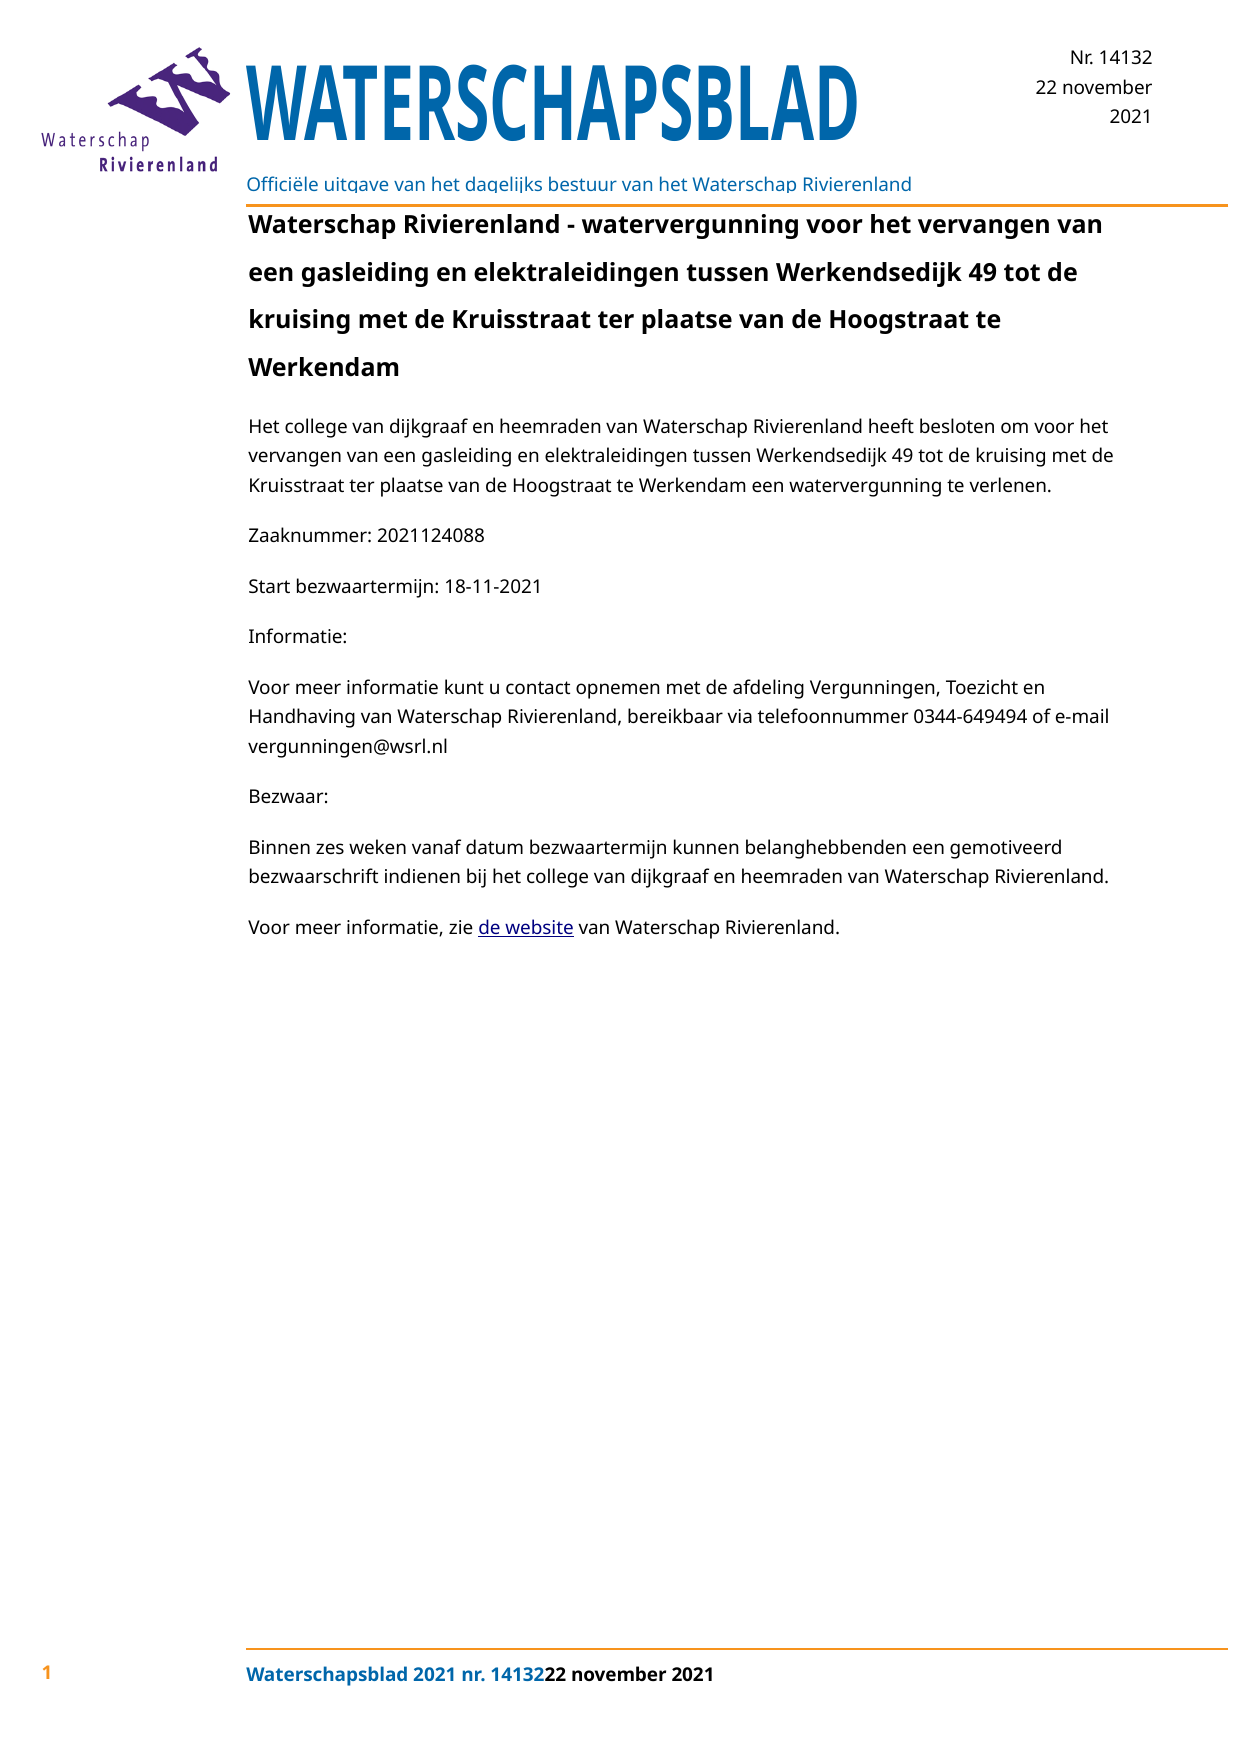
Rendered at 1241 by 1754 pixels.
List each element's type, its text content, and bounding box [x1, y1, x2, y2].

text Voor meer informatie, zie de website van Waterschap Rivierenland. [248, 914, 1152, 940]
text Waterschap Rivierenland - watervergunning voor het vervangen van een gasleiding en elektraleidingen tussen Werkendsedijk 49 tot de kruising met de Kruisstraat ter plaatse van de Hoogstraat te Werkendam [248, 207, 1152, 384]
text Informatie: [248, 623, 1152, 649]
picture [41, 47, 231, 172]
text Het college van dijkgraaf en heemraden van Waterschap Rivierenland heeft besloten om voor het vervangen van een gasleiding en elektraleidingen tussen Werkendsedijk 49 tot de kruising met de Kruisstraat ter plaatse van de Hoogstraat te Werkendam een watervergunning te verlenen. [248, 413, 1152, 498]
text Voor meer informatie kunt u contact opnemen met de afdeling Vergunningen, Toezicht en Handhaving van Waterschap Rivierenland, bereikbaar via telefoonnummer 0344-649494 of e-mail vergunningen@wsrl.nl [248, 674, 1152, 759]
text Bezwaar: [248, 783, 1152, 809]
text Binnen zes weken vanaf datum bezwaartermijn kunnen belanghebbenden een gemotiveerd bezwaarschrift indienen bij het college van dijkgraaf en heemraden van Waterschap Rivierenland. [248, 834, 1152, 889]
text Start bezwaartermijn: 18-11-2021 [248, 573, 1152, 599]
text Zaaknummer: 2021124088 [248, 523, 1152, 548]
